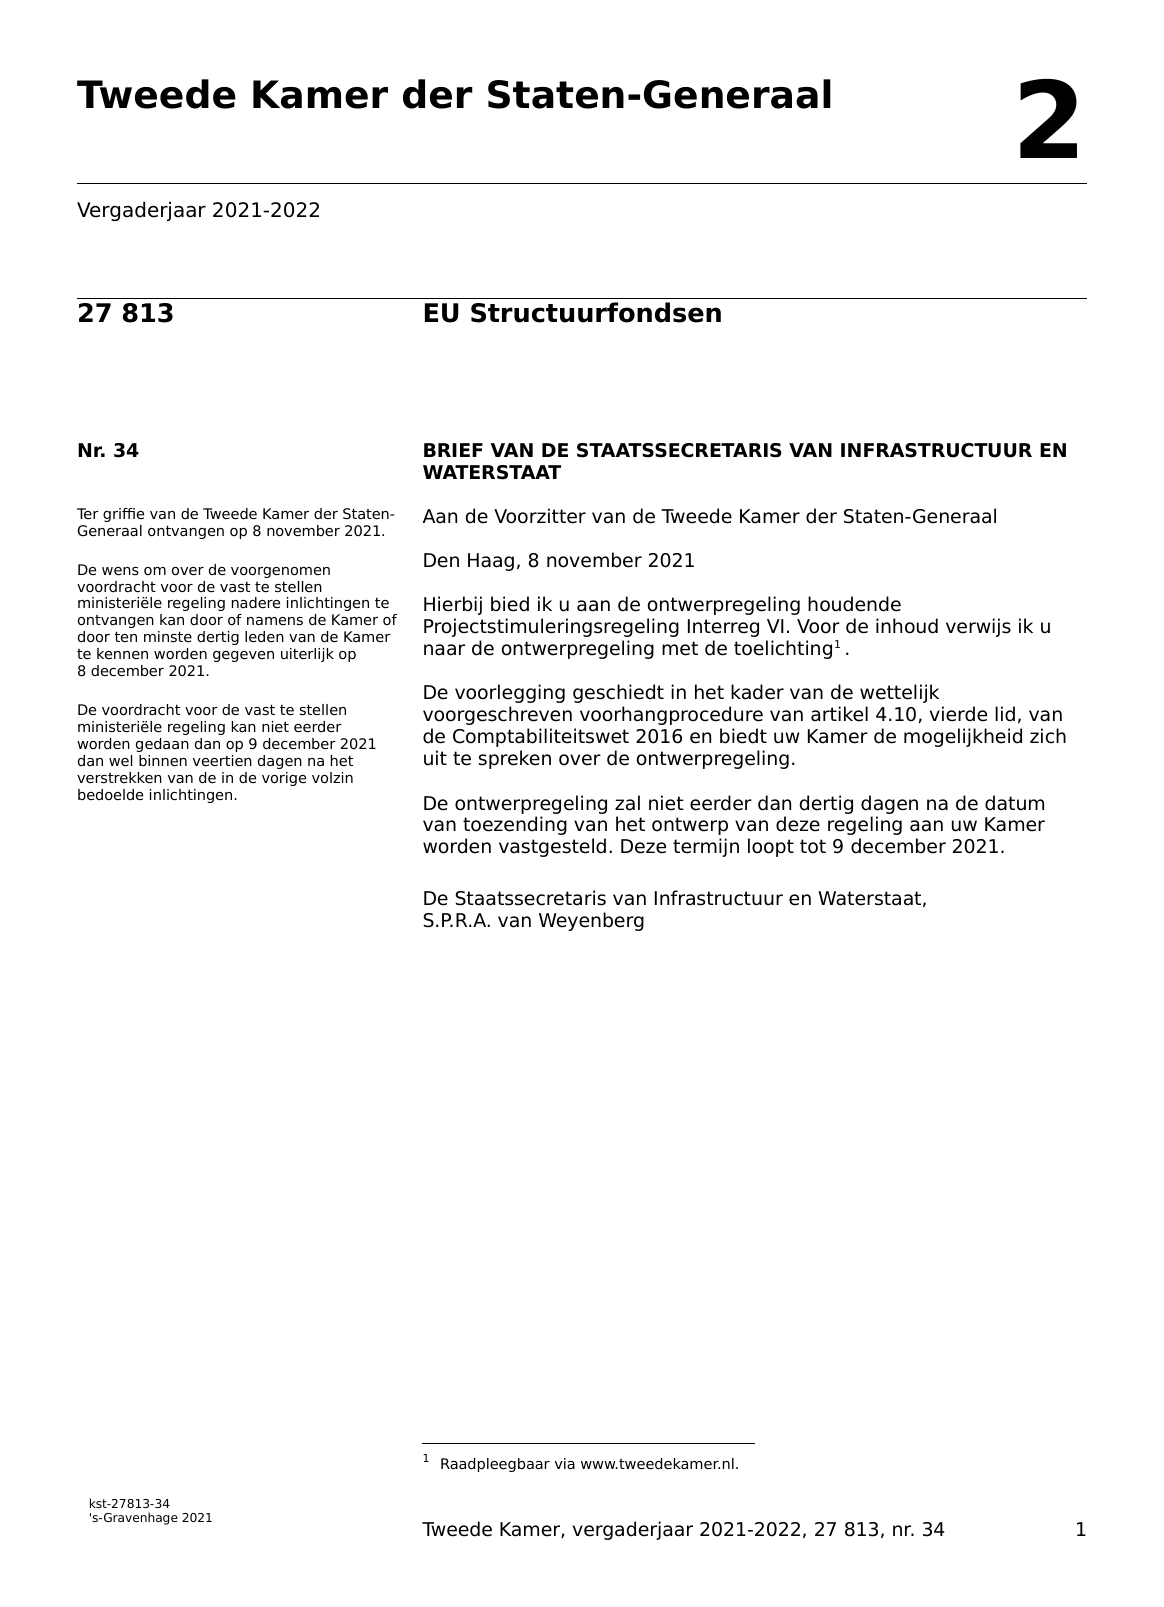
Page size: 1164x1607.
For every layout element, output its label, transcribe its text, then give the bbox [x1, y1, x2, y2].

text [77, 680, 399, 702]
text Hierbij bied ik u aan de ontwerpregeling houdende Projectstimuleringsregeling Interreg VI. Voor de inhoud verwijs ik u naar de ontwerpregeling met de toelichting. [422, 594, 1087, 660]
text De voorlegging geschiedt in het kader van de wettelijk voorgeschreven voorhangprocedure van artikel 4.10, vierde lid, van de Comptabiliteitswet 2016 en biedt uw Kamer de mogelijkheid zich uit te spreken over de ontwerpregeling. [422, 682, 1087, 770]
table_header 2 [886, 59, 1087, 183]
text De Staatssecretaris van Infrastructuur en Waterstaat, S.P.R.A. van Weyenberg [422, 888, 1087, 932]
text De ontwerpregeling zal niet eerder dan dertig dagen na de datum van toezending van het ontwerp van deze regeling aan uw Kamer worden vastgesteld. Deze termijn loopt tot 9 december 2021. [422, 792, 1087, 858]
text Aan de Voorzitter van de Tweede Kamer der Staten-Generaal [422, 506, 1087, 528]
text De wens om over de voorgenomen voordracht voor de vast te stellen ministeriële regeling nadere inlichtingen te ontvangen kan door of namens de Kamer of door ten minste dertig leden van de Kamer te kennen worden gegeven uiterlijk op 8 december 2021. [77, 562, 399, 680]
subtitle Nr. 34 BRIEF VAN DE STAATSSECRETARIS VAN INFRASTRUCTUUR EN WATERSTAAT [77, 440, 1087, 484]
text Ter griffie van de Tweede Kamer der Staten-Generaal ontvangen op 8 november 2021. [77, 506, 399, 539]
text 's-Gravenhage 2021 [88, 1511, 323, 1525]
text [77, 539, 399, 562]
text De voordracht voor de vast te stellen ministeriële regeling kan niet eerder worden gedaan dan op 9 december 2021 dan wel binnen veertien dagen na het verstrekken van de in de vorige volzin bedoelde inlichtingen. [77, 702, 399, 803]
text Raadpleegbaar via www.tweedekamer.nl. [422, 1452, 1087, 1474]
text kst-27813-34 [88, 1497, 323, 1511]
text Den Haag, 8 november 2021 [422, 550, 1087, 572]
table_cell Vergaderjaar 2021-2022 [77, 184, 1087, 298]
subtitle 27 813 EU Structuurfondsen [77, 299, 1087, 329]
table_header Tweede Kamer der Staten-Generaal [77, 59, 886, 183]
